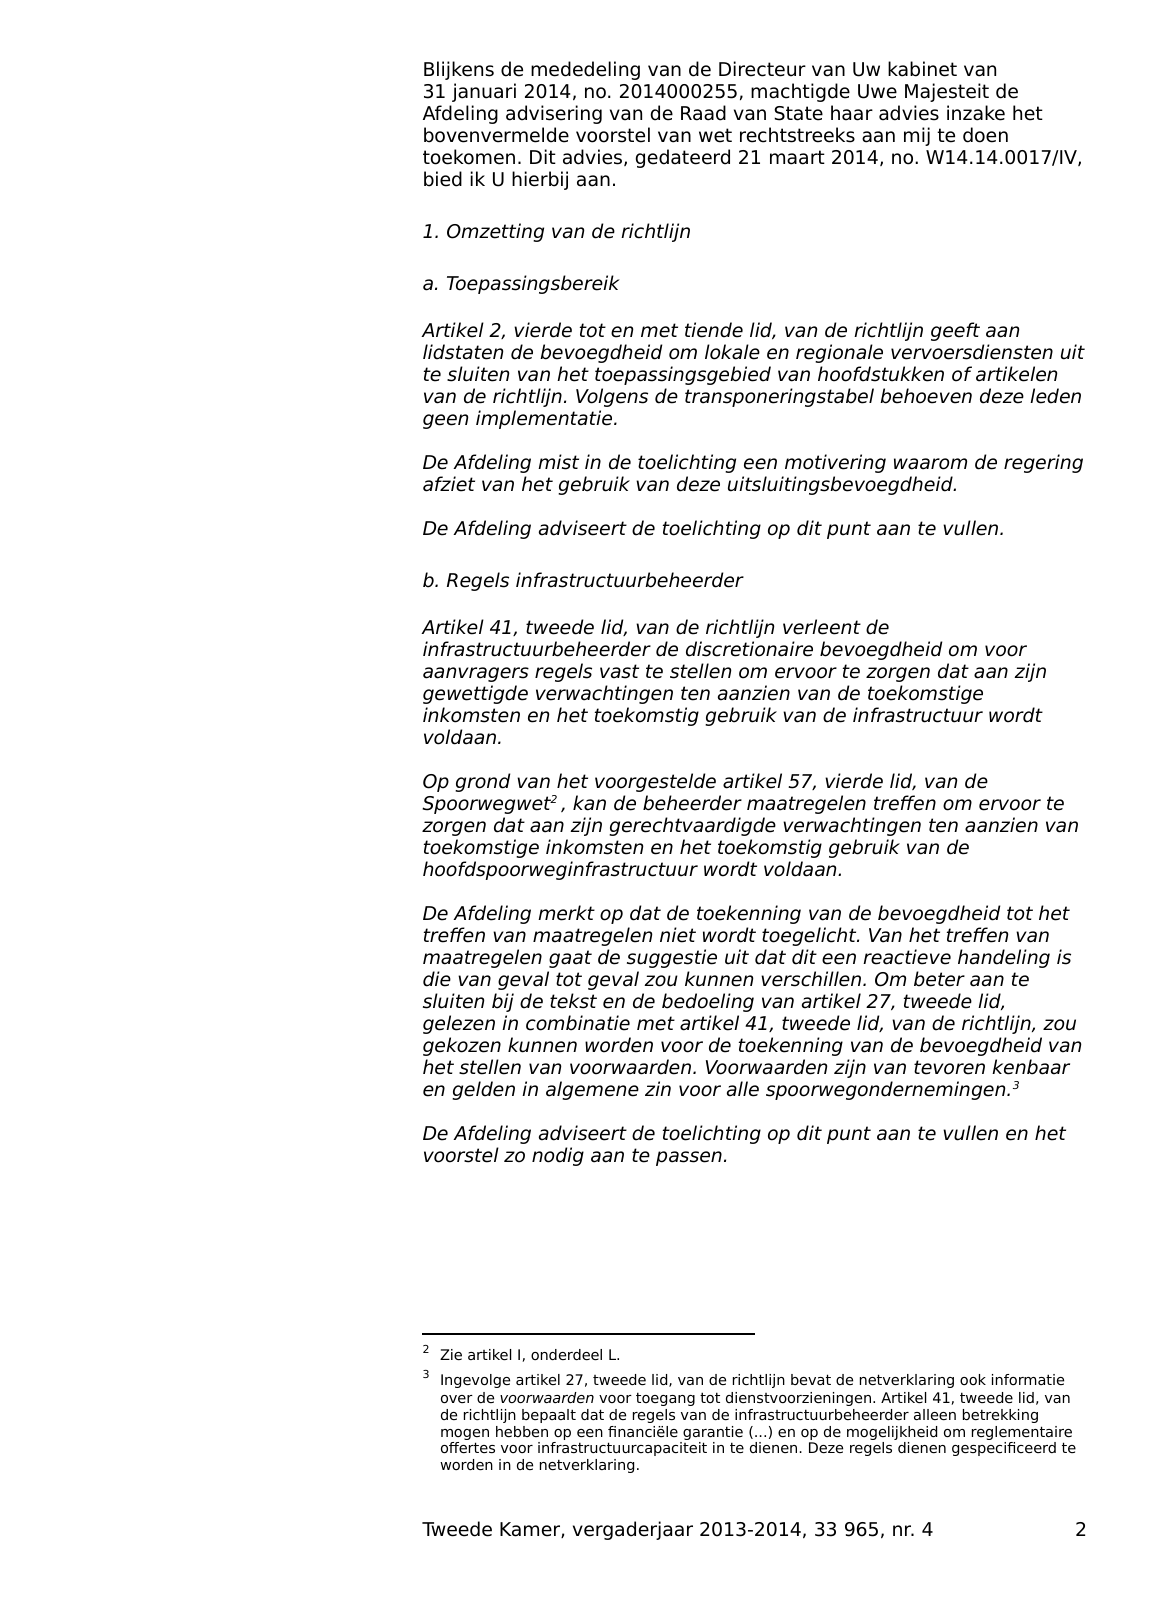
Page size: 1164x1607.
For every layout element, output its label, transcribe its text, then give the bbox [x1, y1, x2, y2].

subtitle a. Toepassingsbereik [422, 273, 1087, 295]
text Ingevolge artikel 27, tweede lid, van de richtlijn bevat de netverklaring ook informatie over de voorwaarden voor toegang tot dienstvoorzieningen. Artikel 41, tweede lid, van de richtlijn bepaalt dat de regels van de infrastructuurbeheerder alleen betrekking mogen hebben op een financiële garantie (...) en op de mogelijkheid om reglementaire offertes voor infrastructuurcapaciteit in te dienen. Deze regels dienen gespecificeerd te worden in de netverklaring. [422, 1368, 1087, 1474]
text De Afdeling mist in de toelichting een motivering waarom de regering afziet van het gebruik van deze uitsluitingsbevoegdheid. [422, 452, 1087, 496]
text Zie artikel I, onderdeel L. [422, 1343, 1087, 1365]
text Op grond van het voorgestelde artikel 57, vierde lid, van de Spoorwegwet, kan de beheerder maatregelen treffen om ervoor te zorgen dat aan zijn gerechtvaardigde verwachtingen ten aanzien van toekomstige inkomsten en het toekomstig gebruik van de hoofdspoorweginfrastructuur wordt voldaan. [422, 771, 1087, 881]
text De Afdeling adviseert de toelichting op dit punt aan te vullen en het voorstel zo nodig aan te passen. [422, 1123, 1087, 1167]
text Artikel 41, tweede lid, van de richtlijn verleent de infrastructuurbeheerder de discretionaire bevoegdheid om voor aanvragers regels vast te stellen om ervoor te zorgen dat aan zijn gewettigde verwachtingen ten aanzien van de toekomstige inkomsten en het toekomstig gebruik van de infrastructuur wordt voldaan. [422, 617, 1087, 749]
subtitle b. Regels infrastructuurbeheerder [422, 570, 1087, 592]
text De Afdeling adviseert de toelichting op dit punt aan te vullen. [422, 518, 1087, 540]
text De Afdeling merkt op dat de toekenning van de bevoegdheid tot het treffen van maatregelen niet wordt toegelicht. Van het treffen van maatregelen gaat de suggestie uit dat dit een reactieve handeling is die van geval tot geval zou kunnen verschillen. Om beter aan te sluiten bij de tekst en de bedoeling van artikel 27, tweede lid, gelezen in combinatie met artikel 41, tweede lid, van de richtlijn, zou gekozen kunnen worden voor de toekenning van de bevoegdheid van het stellen van voorwaarden. Voorwaarden zijn van tevoren kenbaar en gelden in algemene zin voor alle spoorwegondernemingen. [422, 903, 1087, 1101]
subtitle 1. Omzetting van de richtlijn [422, 221, 1087, 243]
text Blijkens de mededeling van de Directeur van Uw kabinet van 31 januari 2014, no. 2014000255, machtigde Uwe Majesteit de Afdeling advisering van de Raad van State haar advies inzake het bovenvermelde voorstel van wet rechtstreeks aan mij te doen toekomen. Dit advies, gedateerd 21 maart 2014, no. W14.14.0017/IV, bied ik U hierbij aan. [422, 59, 1087, 191]
text Artikel 2, vierde tot en met tiende lid, van de richtlijn geeft aan lidstaten de bevoegdheid om lokale en regionale vervoersdiensten uit te sluiten van het toepassingsgebied van hoofdstukken of artikelen van de richtlijn. Volgens de transponeringstabel behoeven deze leden geen implementatie. [422, 320, 1087, 430]
